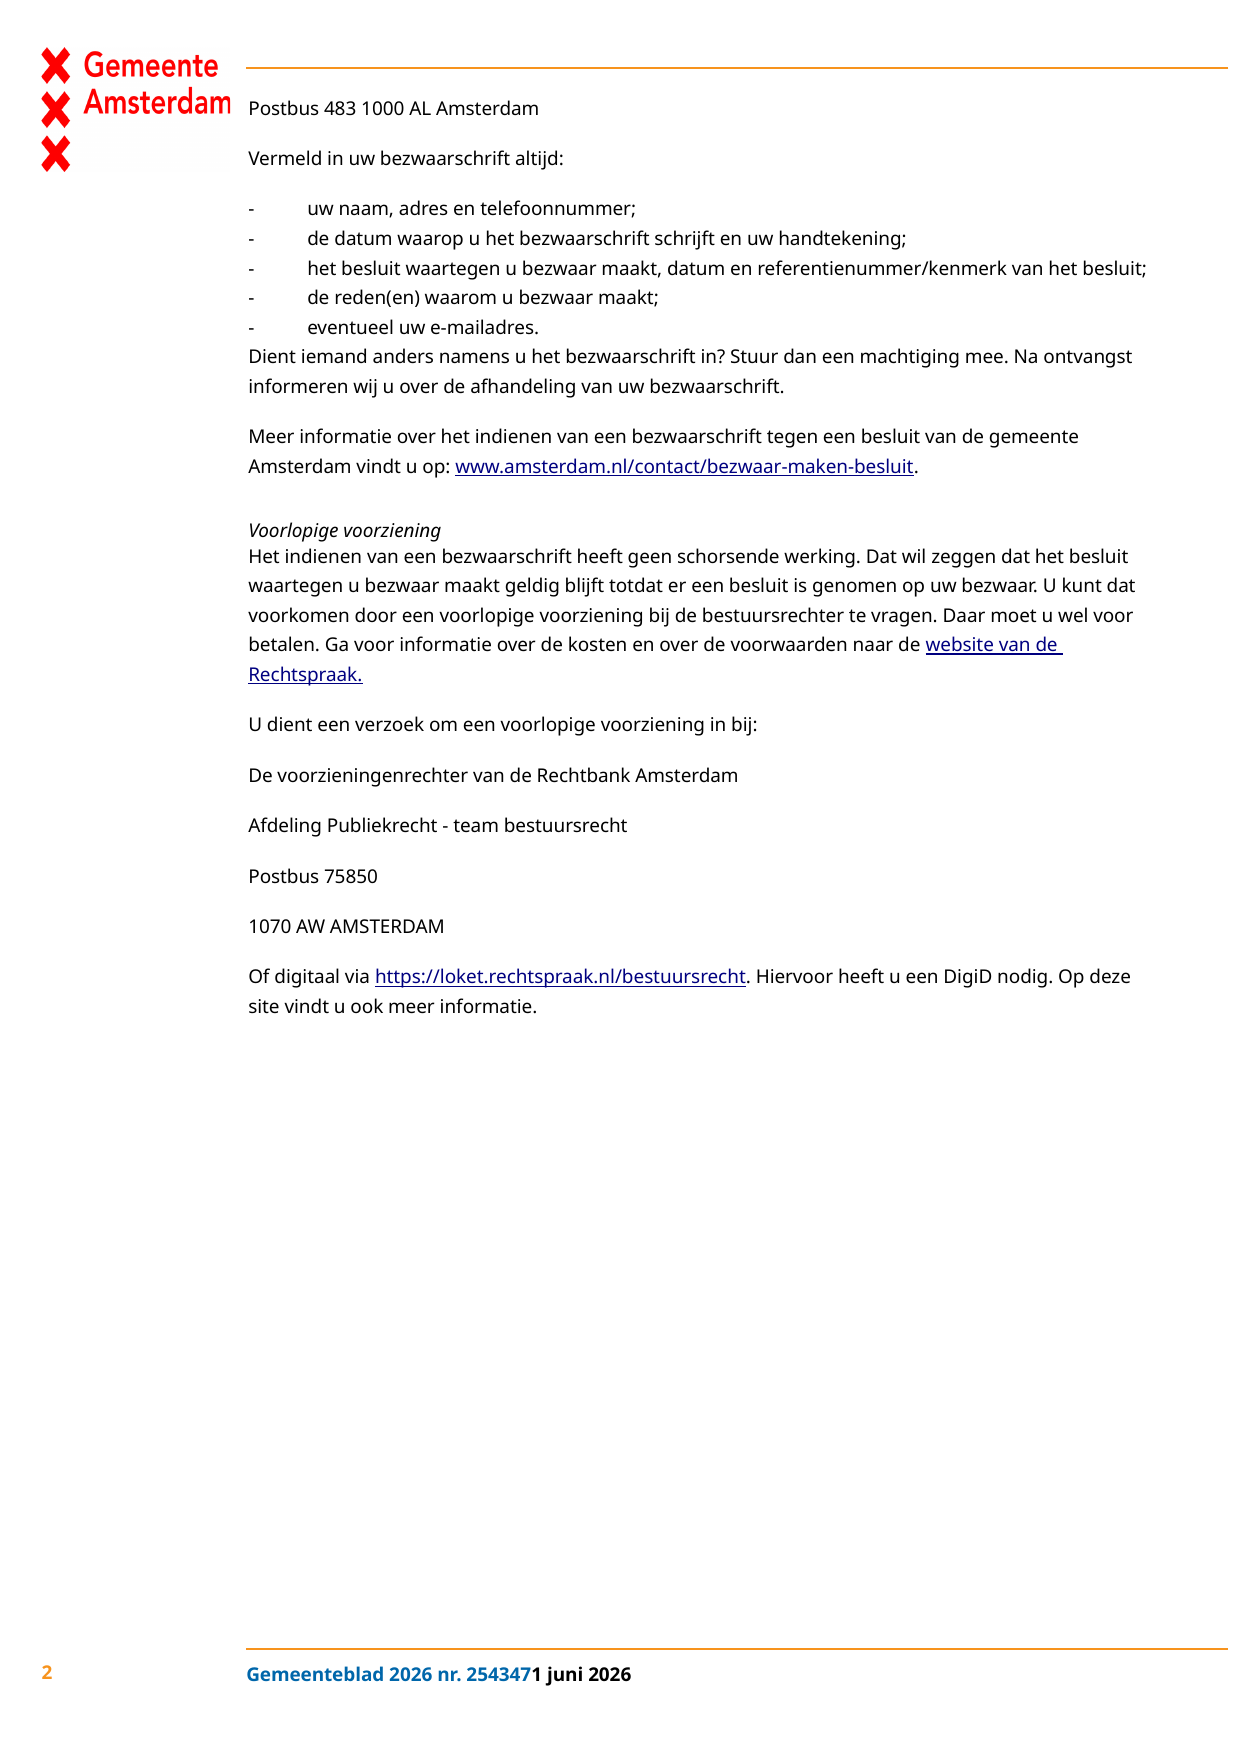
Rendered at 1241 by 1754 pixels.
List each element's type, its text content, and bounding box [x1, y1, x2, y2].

text Het indienen van een bezwaarschrift heeft geen schorsende werking. Dat wil zeggen dat het besluit waartegen u bezwaar maakt geldig blijft totdat er een besluit is genomen op uw bezwaar. U kunt dat voorkomen door een voorlopige voorziening bij de bestuursrechter te vragen. Daar moet u wel voor betalen. Ga voor informatie over de kosten en over de voorwaarden naar de website van de Rechtspraak. [248, 543, 1152, 687]
text U dient een verzoek om een voorlopige voorziening in bij: [248, 712, 1152, 737]
text Postbus 75850 [248, 863, 1152, 888]
text Vermeld in uw bezwaarschrift altijd: [248, 145, 1152, 171]
text Afdeling Publiekrecht - team bestuursrecht [248, 812, 1152, 838]
text Meer informatie over het indienen van een bezwaarschrift tegen een besluit van de gemeente Amsterdam vindt u op: www.amsterdam.nl/contact/bezwaar-maken-besluit. [248, 423, 1152, 479]
text Dient iemand anders namens u het bezwaarschrift in? Stuur dan een machtiging mee. Na ontvangst informeren wij u over de afhandeling van uw bezwaarschrift. [248, 343, 1152, 399]
list uw naam, adres en telefoonnummer; [248, 196, 1152, 221]
text Voorlopige voorziening [248, 517, 1152, 543]
list de datum waarop u het bezwaarschrift schrijft en uw handtekening; [248, 225, 1152, 251]
picture [41, 47, 231, 172]
text Of digitaal via https://loket.rechtspraak.nl/bestuursrecht. Hiervoor heeft u een DigiD nodig. Op deze site vindt u ook meer informatie. [248, 964, 1152, 1019]
text De voorzieningenrechter van de Rechtbank Amsterdam [248, 762, 1152, 788]
text Postbus 483 1000 AL Amsterdam [248, 95, 1152, 121]
list eventueel uw e-mailadres. [248, 314, 1152, 340]
list de reden(en) waarom u bezwaar maakt; [248, 284, 1152, 310]
text 1070 AW AMSTERDAM [248, 913, 1152, 939]
list het besluit waartegen u bezwaar maakt, datum en referentienummer/kenmerk van het besluit; [248, 255, 1152, 281]
